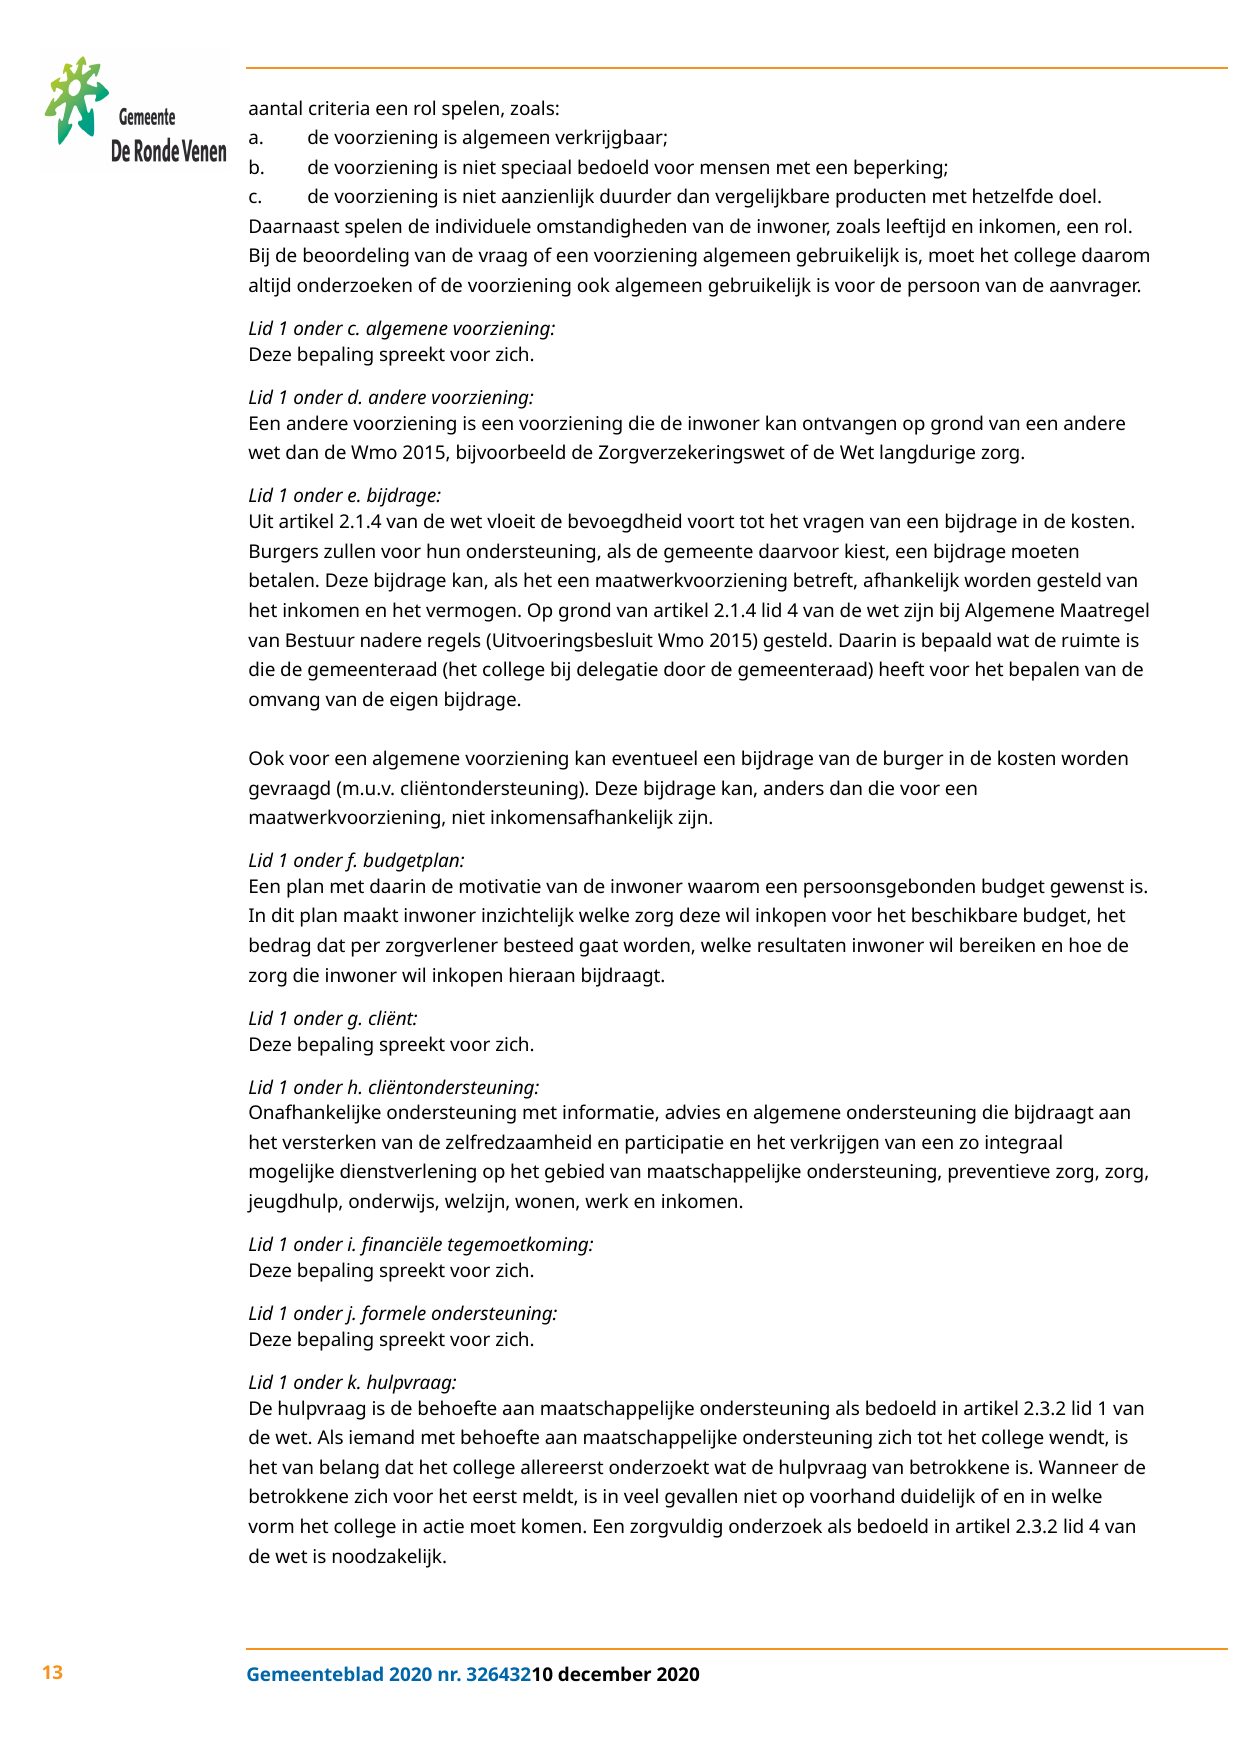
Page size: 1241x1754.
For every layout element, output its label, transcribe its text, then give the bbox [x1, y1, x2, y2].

list de voorziening is niet aanzienlijk duurder dan vergelijkbare producten met hetzelfde doel. [248, 183, 1152, 209]
text Deze bepaling spreekt voor zich. [248, 1257, 1152, 1283]
text Daarnaast spelen de individuele omstandigheden van de inwoner, zoals leeftijd en inkomen, een rol. Bij de beoordeling van de vraag of een voorziening algemeen gebruikelijk is, moet het college daarom altijd onderzoeken of de voorziening ook algemeen gebruikelijk is voor de persoon van de aanvrager. [248, 213, 1152, 298]
text De hulpvraag is de behoefte aan maatschappelijke ondersteuning als bedoeld in artikel 2.3.2 lid 1 van de wet. Als iemand met behoefte aan maatschappelijke ondersteuning zich tot het college wendt, is het van belang dat het college allereerst onderzoekt wat de hulpvraag van betrokkene is. Wanneer de betrokkene zich voor het eerst meldt, is in veel gevallen niet op voorhand duidelijk of en in welke vorm het college in actie moet komen. Een zorgvuldig onderzoek als bedoeld in artikel 2.3.2 lid 4 van de wet is noodzakelijk. [248, 1395, 1152, 1568]
text Een andere voorziening is een voorziening die de inwoner kan ontvangen op grond van een andere wet dan de Wmo 2015, bijvoorbeeld de Zorgverzekeringswet of de Wet langdurige zorg. [248, 410, 1152, 465]
text Lid 1 onder h. cliëntondersteuning: [248, 1074, 1152, 1099]
text Lid 1 onder d. andere voorziening: [248, 384, 1152, 410]
text Lid 1 onder i. financiële tegemoetkoming: [248, 1231, 1152, 1257]
text Lid 1 onder j. formele ondersteuning: [248, 1300, 1152, 1326]
text Lid 1 onder e. bijdrage: [248, 483, 1152, 508]
text Deze bepaling spreekt voor zich. [248, 1326, 1152, 1352]
list de voorziening is algemeen verkrijgbaar; [248, 124, 1152, 150]
text aantal criteria een rol spelen, zoals: [248, 95, 1152, 121]
text Lid 1 onder k. hulpvraag: [248, 1369, 1152, 1395]
text Uit artikel 2.1.4 van de wet vloeit de bevoegdheid voort tot het vragen van een bijdrage in de kosten. Burgers zullen voor hun ondersteuning, als de gemeente daarvoor kiest, een bijdrage moeten betalen. Deze bijdrage kan, als het een maatwerkvoorziening betreft, afhankelijk worden gesteld van het inkomen en het vermogen. Op grond van artikel 2.1.4 lid 4 van de wet zijn bij Algemene Maatregel van Bestuur nadere regels (Uitvoeringsbesluit Wmo 2015) gesteld. Daarin is bepaald wat de ruimte is die de gemeenteraad (het college bij delegatie door de gemeenteraad) heeft voor het bepalen van de omvang van de eigen bijdrage. [248, 508, 1152, 712]
text Deze bepaling spreekt voor zich. [248, 1031, 1152, 1056]
text Lid 1 onder c. algemene voorziening: [248, 315, 1152, 341]
text Een plan met daarin de motivatie van de inwoner waarom een persoonsgebonden budget gewenst is. In dit plan maakt inwoner inzichtelijk welke zorg deze wil inkopen voor het beschikbare budget, het bedrag dat per zorgverlener besteed gaat worden, welke resultaten inwoner wil bereiken en hoe de zorg die inwoner wil inkopen hieraan bijdraagt. [248, 873, 1152, 988]
picture [41, 47, 231, 172]
list de voorziening is niet speciaal bedoeld voor mensen met een beperking; [248, 154, 1152, 180]
text Lid 1 onder f. budgetplan: [248, 847, 1152, 873]
text Ook voor een algemene voorziening kan eventueel een bijdrage van de burger in de kosten worden gevraagd (m.u.v. cliëntondersteuning). Deze bijdrage kan, anders dan die voor een maatwerkvoorziening, niet inkomensafhankelijk zijn. [248, 745, 1152, 830]
text Lid 1 onder g. cliënt: [248, 1005, 1152, 1031]
text Onafhankelijke ondersteuning met informatie, advies en algemene ondersteuning die bijdraagt aan het versterken van de zelfredzaamheid en participatie en het verkrijgen van een zo integraal mogelijke dienstverlening op het gebied van maatschappelijke ondersteuning, preventieve zorg, zorg, jeugdhulp, onderwijs, welzijn, wonen, werk en inkomen. [248, 1099, 1152, 1214]
text Deze bepaling spreekt voor zich. [248, 341, 1152, 367]
